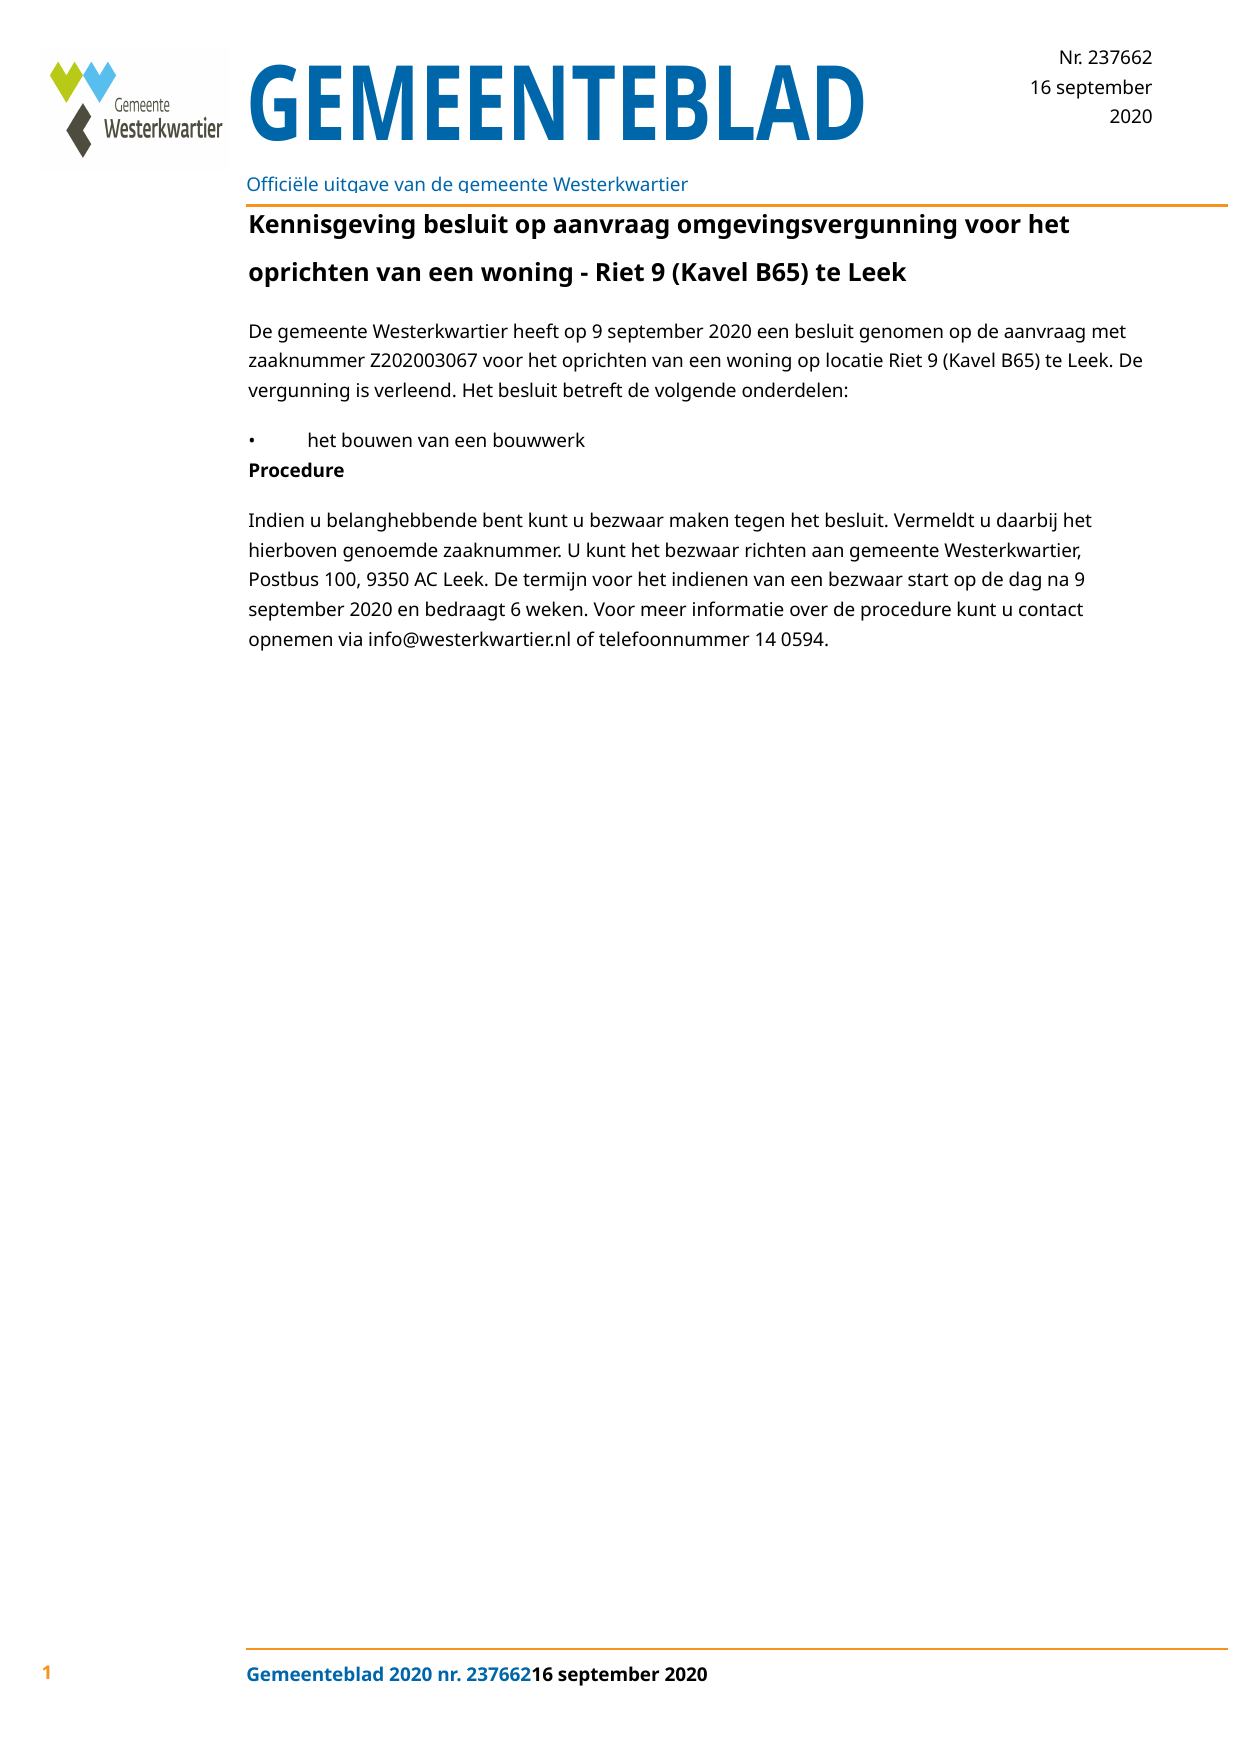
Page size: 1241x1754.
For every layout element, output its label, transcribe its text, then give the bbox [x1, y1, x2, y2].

list het bouwen van een bouwwerk [248, 427, 1152, 453]
text Indien u belanghebbende bent kunt u bezwaar maken tegen het besluit. Vermeldt u daarbij het hierboven genoemde zaaknummer. U kunt het bezwaar richten aan gemeente Westerkwartier, Postbus 100, 9350 AC Leek. De termijn voor het indienen van een bezwaar start op de dag na 9 september 2020 en bedraagt 6 weken. Voor meer informatie over de procedure kunt u contact opnemen via info@westerkwartier.nl of telefoonnummer 14 0594. [248, 507, 1152, 652]
text De gemeente Westerkwartier heeft op 9 september 2020 een besluit genomen op de aanvraag met zaaknummer Z202003067 voor het oprichten van een woning op locatie Riet 9 (Kavel B65) te Leek. De vergunning is verleend. Het besluit betreft de volgende onderdelen: [248, 318, 1152, 403]
text Kennisgeving besluit op aanvraag omgevingsvergunning voor het oprichten van een woning - Riet 9 (Kavel B65) te Leek [248, 207, 1152, 288]
picture [41, 47, 231, 172]
text Procedure [248, 457, 1152, 483]
